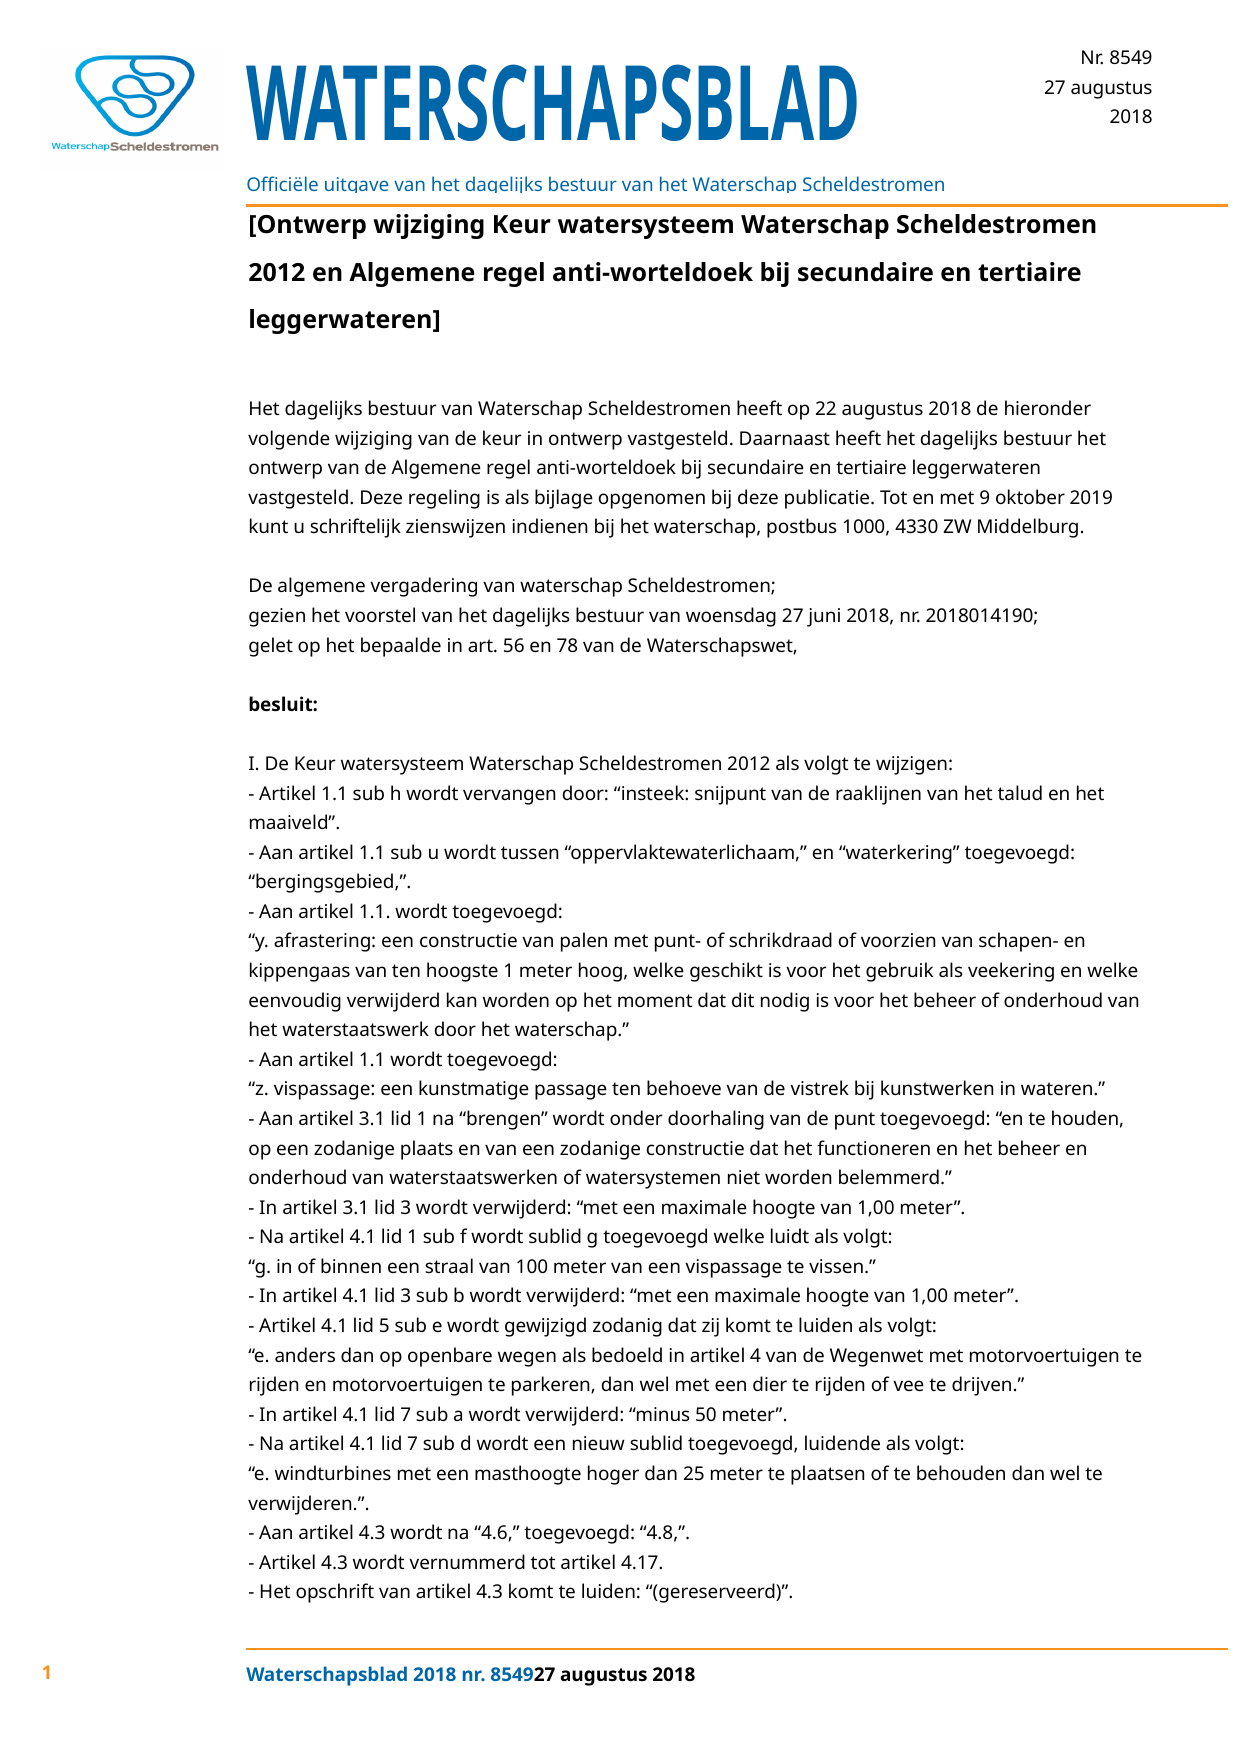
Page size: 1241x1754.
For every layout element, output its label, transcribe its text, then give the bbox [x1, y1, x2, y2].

text gezien het voorstel van het dagelijks bestuur van woensdag 27 juni 2018, nr. 2018014190; [248, 602, 1152, 628]
text - In artikel 4.1 lid 7 sub a wordt verwijderd: “minus 50 meter”. [248, 1401, 1152, 1427]
text - Artikel 1.1 sub h wordt vervangen door: “insteek: snijpunt van de raaklijnen van het talud en het maaiveld”. [248, 780, 1152, 835]
picture [41, 47, 231, 172]
text - Aan artikel 1.1. wordt toegevoegd: [248, 898, 1152, 924]
text - Aan artikel 3.1 lid 1 na “brengen” wordt onder doorhaling van de punt toegevoegd: “en te houden, op een zodanige plaats en van een zodanige constructie dat het functioneren en het beheer en onderhoud van waterstaatswerken of watersystemen niet worden belemmerd.” [248, 1105, 1152, 1190]
text “y. afrastering: een constructie van palen met punt- of schrikdraad of voorzien van schapen- en kippengaas van ten hoogste 1 meter hoog, welke geschikt is voor het gebruik als veekering en welke eenvoudig verwijderd kan worden op het moment dat dit nodig is voor het beheer of onderhoud van het waterstaatswerk door het waterschap.” [248, 928, 1152, 1042]
text gelet op het bepaalde in art. 56 en 78 van de Waterschapswet, [248, 632, 1152, 657]
text - Na artikel 4.1 lid 7 sub d wordt een nieuw sublid toegevoegd, luidende als volgt: [248, 1431, 1152, 1456]
text - Aan artikel 1.1 sub u wordt tussen “oppervlaktewaterlichaam,” en “waterkering” toegevoegd: “bergingsgebied,”. [248, 839, 1152, 894]
text “e. windturbines met een masthoogte hoger dan 25 meter te plaatsen of te behouden dan wel te verwijderen.”. [248, 1460, 1152, 1515]
text De algemene vergadering van waterschap Scheldestromen; [248, 573, 1152, 598]
text I. De Keur watersysteem Waterschap Scheldestromen 2012 als volgt te wijzigen: [248, 750, 1152, 776]
text - Aan artikel 1.1 wordt toegevoegd: [248, 1046, 1152, 1072]
text “z. vispassage: een kunstmatige passage ten behoeve van de vistrek bij kunstwerken in wateren.” [248, 1076, 1152, 1101]
text - Artikel 4.1 lid 5 sub e wordt gewijzigd zodanig dat zij komt te luiden als volgt: [248, 1312, 1152, 1338]
text Het dagelijks bestuur van Waterschap Scheldestromen heeft op 22 augustus 2018 de hieronder volgende wijziging van de keur in ontwerp vastgesteld. Daarnaast heeft het dagelijks bestuur het ontwerp van de Algemene regel anti-worteldoek bij secundaire en tertiaire leggerwateren vastgesteld. Deze regeling is als bijlage opgenomen bij deze publicatie. Tot en met 9 oktober 2019 kunt u schriftelijk zienswijzen indienen bij het waterschap, postbus 1000, 4330 ZW Middelburg. [248, 395, 1152, 539]
text - In artikel 3.1 lid 3 wordt verwijderd: “met een maximale hoogte van 1,00 meter”. [248, 1194, 1152, 1219]
text - In artikel 4.1 lid 3 sub b wordt verwijderd: “met een maximale hoogte van 1,00 meter”. [248, 1283, 1152, 1308]
text - Aan artikel 4.3 wordt na “4.6,” toegevoegd: “4.8,”. [248, 1519, 1152, 1545]
text - Het opschrift van artikel 4.3 komt te luiden: “(gereserveerd)”. [248, 1578, 1152, 1604]
text “g. in of binnen een straal van 100 meter van een vispassage te vissen.” [248, 1253, 1152, 1279]
text “e. anders dan op openbare wegen als bedoeld in artikel 4 van de Wegenwet met motorvoertuigen te rijden en motorvoertuigen te parkeren, dan wel met een dier te rijden of vee te drijven.” [248, 1342, 1152, 1397]
text besluit: [248, 691, 1152, 717]
text [Ontwerp wijziging Keur watersysteem Waterschap Scheldestromen 2012 en Algemene regel anti-worteldoek bij secundaire en tertiaire leggerwateren] [248, 207, 1152, 336]
text - Na artikel 4.1 lid 1 sub f wordt sublid g toegevoegd welke luidt als volgt: [248, 1223, 1152, 1249]
text - Artikel 4.3 wordt vernummerd tot artikel 4.17. [248, 1549, 1152, 1574]
